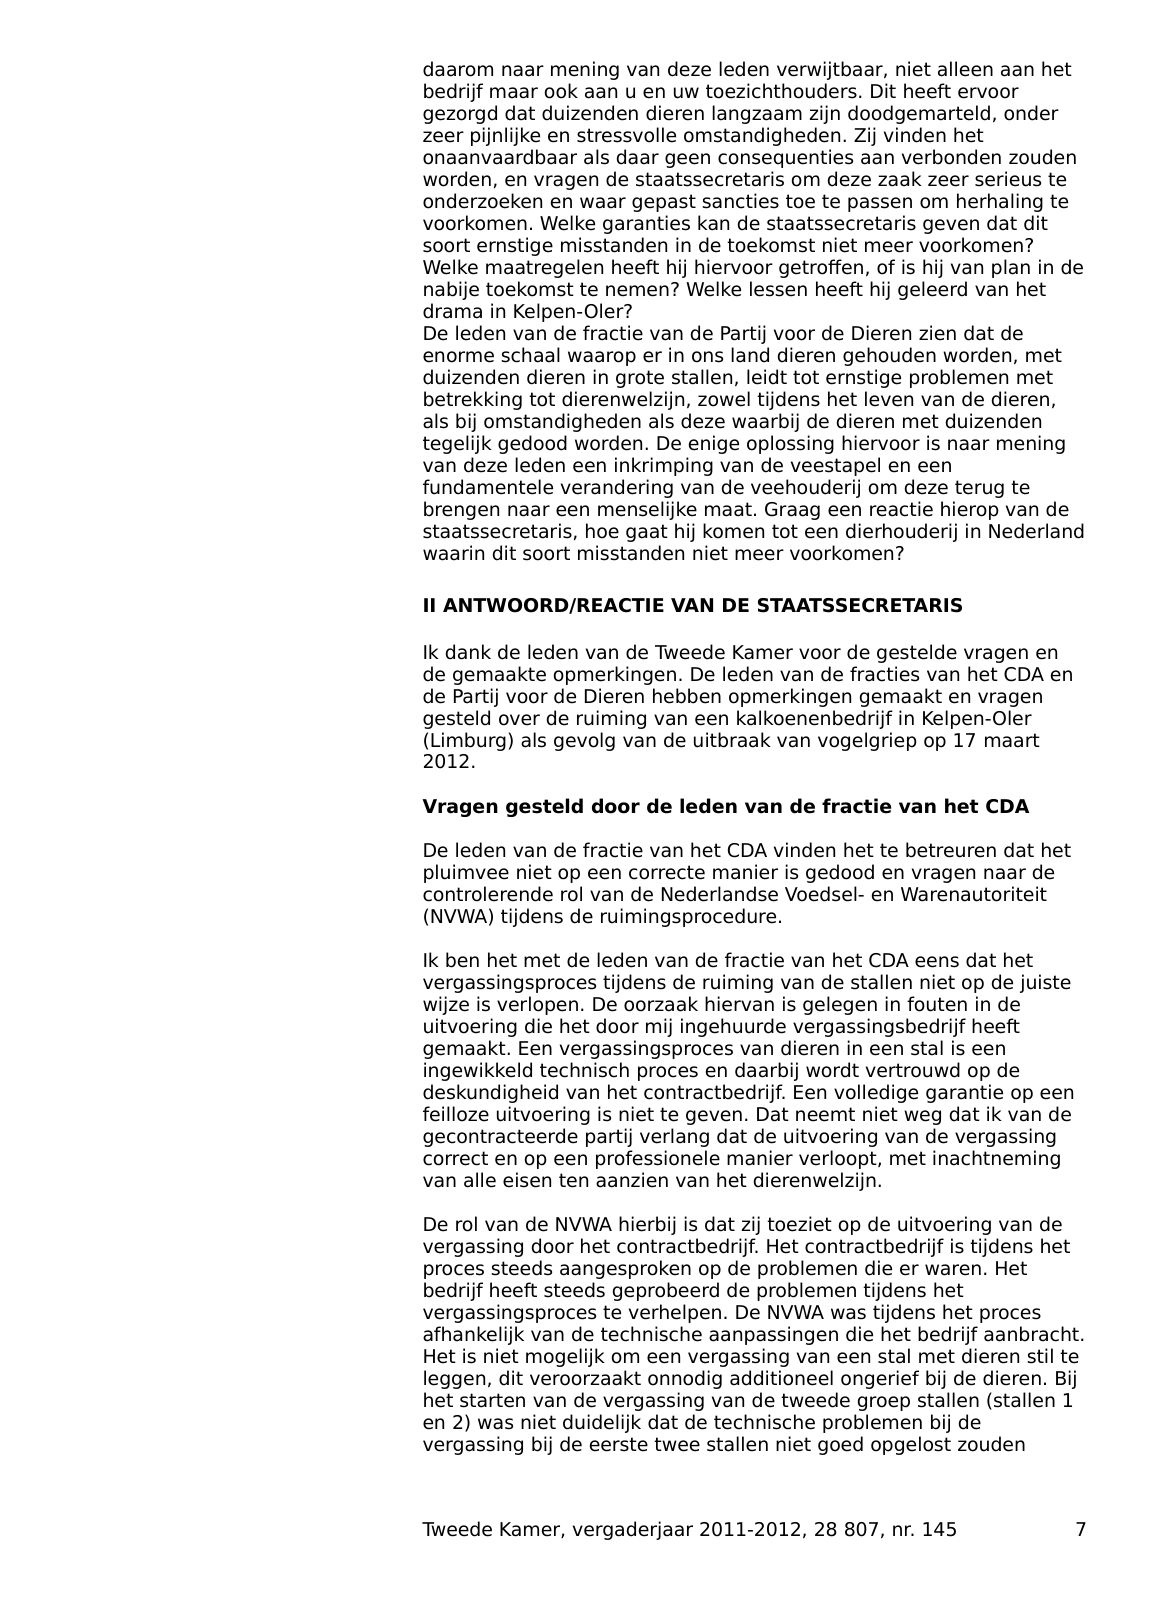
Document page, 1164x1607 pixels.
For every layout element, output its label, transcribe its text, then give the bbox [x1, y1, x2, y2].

text Ik ben het met de leden van de fractie van het CDA eens dat het vergassingsproces tijdens de ruiming van de stallen niet op de juiste wijze is verlopen. De oorzaak hiervan is gelegen in fouten in de uitvoering die het door mij ingehuurde vergassingsbedrijf heeft gemaakt. Een vergassingsproces van dieren in een stal is een ingewikkeld technisch proces en daarbij wordt vertrouwd op de deskundigheid van het contractbedrijf. Een volledige garantie op een feilloze uitvoering is niet te geven. Dat neemt niet weg dat ik van de gecontracteerde partij verlang dat de uitvoering van de vergassing correct en op een professionele manier verloopt, met inachtneming van alle eisen ten aanzien van het dierenwelzijn. [422, 950, 1087, 1192]
text De leden van de fractie van het CDA vinden het te betreuren dat het pluimvee niet op een correcte manier is gedood en vragen naar de controlerende rol van de Nederlandse Voedsel- en Warenautoriteit (NVWA) tijdens de ruimingsprocedure. [422, 840, 1087, 928]
subtitle Vragen gesteld door de leden van de fractie van het CDA [422, 796, 1087, 818]
subtitle II ANTWOORD/REACTIE VAN DE STAATSSECRETARIS [422, 594, 1087, 617]
text Ik dank de leden van de Tweede Kamer voor de gestelde vragen en de gemaakte opmerkingen. De leden van de fracties van het CDA en de Partij voor de Dieren hebben opmerkingen gemaakt en vragen gesteld over de ruiming van een kalkoenenbedrijf in Kelpen-Oler (Limburg) als gevolg van de uitbraak van vogelgriep op 17 maart 2012. [422, 642, 1087, 773]
text De rol van de NVWA hierbij is dat zij toeziet op de uitvoering van de vergassing door het contractbedrijf. Het contractbedrijf is tijdens het proces steeds aangesproken op de problemen die er waren. Het bedrijf heeft steeds geprobeerd de problemen tijdens het vergassingsproces te verhelpen. De NVWA was tijdens het proces afhankelijk van de technische aanpassingen die het bedrijf aanbracht. Het is niet mogelijk om een vergassing van een stal met dieren stil te leggen, dit veroorzaakt onnodig additioneel ongerief bij de dieren. Bij het starten van de vergassing van de tweede groep stallen (stallen 1 en 2) was niet duidelijk dat de technische problemen bij de vergassing bij de eerste twee stallen niet goed opgelost zouden [422, 1214, 1087, 1456]
text daarom naar mening van deze leden verwijtbaar, niet alleen aan het bedrijf maar ook aan u en uw toezichthouders. Dit heeft ervoor gezorgd dat duizenden dieren langzaam zijn doodgemarteld, onder zeer pijnlijke en stressvolle omstandigheden. Zij vinden het onaanvaardbaar als daar geen consequenties aan verbonden zouden worden, en vragen de staatssecretaris om deze zaak zeer serieus te onderzoeken en waar gepast sancties toe te passen om herhaling te voorkomen. Welke garanties kan de staatssecretaris geven dat dit soort ernstige misstanden in de toekomst niet meer voorkomen? Welke maatregelen heeft hij hiervoor getroffen, of is hij van plan in de nabije toekomst te nemen? Welke lessen heeft hij geleerd van het drama in Kelpen-Oler? [422, 59, 1087, 323]
text De leden van de fractie van de Partij voor de Dieren zien dat de enorme schaal waarop er in ons land dieren gehouden worden, met duizenden dieren in grote stallen, leidt tot ernstige problemen met betrekking tot dierenwelzijn, zowel tijdens het leven van de dieren, als bij omstandigheden als deze waarbij de dieren met duizenden tegelijk gedood worden. De enige oplossing hiervoor is naar mening van deze leden een inkrimping van de veestapel en een fundamentele verandering van de veehouderij om deze terug te brengen naar een menselijke maat. Graag een reactie hierop van de staatssecretaris, hoe gaat hij komen tot een dierhouderij in Nederland waarin dit soort misstanden niet meer voorkomen? [422, 323, 1087, 564]
